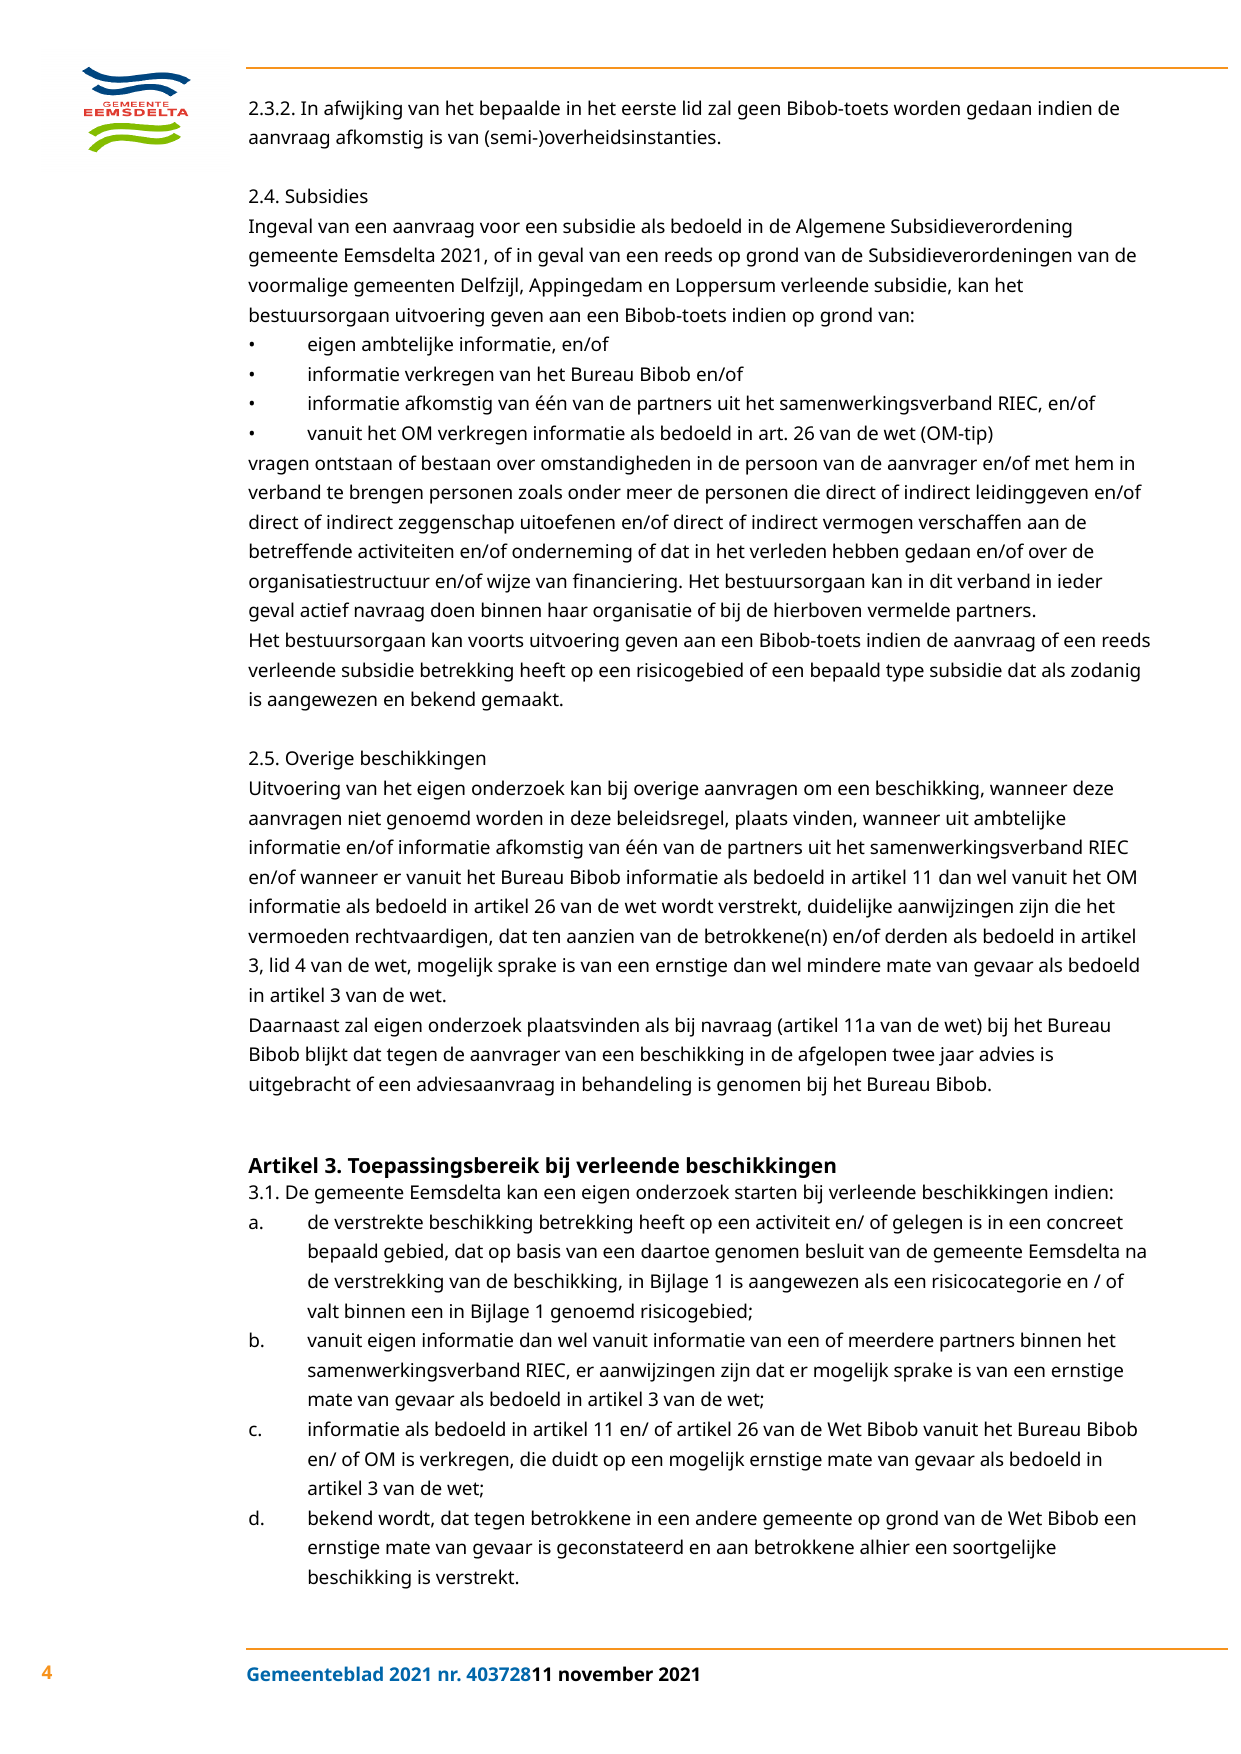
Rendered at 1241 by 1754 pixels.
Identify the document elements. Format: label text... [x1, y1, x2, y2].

text Daarnaast zal eigen onderzoek plaatsvinden als bij navraag (artikel 11a van de wet) bij het Bureau Bibob blijkt dat tegen de aanvrager van een beschikking in de afgelopen twee jaar advies is uitgebracht of een adviesaanvraag in behandeling is genomen bij het Bureau Bibob. [248, 1012, 1152, 1097]
text Uitvoering van het eigen onderzoek kan bij overige aanvragen om een beschikking, wanneer deze aanvragen niet genoemd worden in deze beleidsregel, plaats vinden, wanneer uit ambtelijke informatie en/of informatie afkomstig van één van de partners uit het samenwerkingsverband RIEC en/of wanneer er vanuit het Bureau Bibob informatie als bedoeld in artikel 11 dan wel vanuit het OM informatie als bedoeld in artikel 26 van de wet wordt verstrekt, duidelijke aanwijzingen zijn die het vermoeden rechtvaardigen, dat ten aanzien van de betrokkene(n) en/of derden als bedoeld in artikel 3, lid 4 van de wet, mogelijk sprake is van een ernstige dan wel mindere mate van gevaar als bedoeld in artikel 3 van de wet. [248, 775, 1152, 1008]
list bekend wordt, dat tegen betrokkene in een andere gemeente op grond van de Wet Bibob een ernstige mate van gevaar is geconstateerd en aan betrokkene alhier een soortgelijke beschikking is verstrekt. [248, 1505, 1152, 1590]
list de verstrekte beschikking betrekking heeft op een activiteit en/ of gelegen is in een concreet bepaald gebied, dat op basis van een daartoe genomen besluit van de gemeente Eemsdelta na de verstrekking van de beschikking, in Bijlage 1 is aangewezen als een risicocategorie en / of valt binnen een in Bijlage 1 genoemd risicogebied; [248, 1209, 1152, 1323]
text 2.3.2. In afwijking van het bepaalde in het eerste lid zal geen Bibob-toets worden gedaan indien de aanvraag afkomstig is van (semi-)overheidsinstanties. [248, 95, 1152, 150]
list vanuit het OM verkregen informatie als bedoeld in art. 26 van de wet (OM-tip) [248, 420, 1152, 446]
text 2.4. Subsidies [248, 183, 1152, 209]
list informatie als bedoeld in artikel 11 en/ of artikel 26 van de Wet Bibob vanuit het Bureau Bibob en/ of OM is verkregen, die duidt op een mogelijk ernstige mate van gevaar als bedoeld in artikel 3 van de wet; [248, 1416, 1152, 1501]
picture [41, 47, 231, 172]
text 2.5. Overige beschikkingen [248, 746, 1152, 771]
list informatie verkregen van het Bureau Bibob en/of [248, 361, 1152, 387]
list vanuit eigen informatie dan wel vanuit informatie van een of meerdere partners binnen het samenwerkingsverband RIEC, er aanwijzingen zijn dat er mogelijk sprake is van een ernstige mate van gevaar als bedoeld in artikel 3 van de wet; [248, 1327, 1152, 1412]
list eigen ambtelijke informatie, en/of [248, 331, 1152, 357]
text Het bestuursorgaan kan voorts uitvoering geven aan een Bibob-toets indien de aanvraag of een reeds verleende subsidie betrekking heeft op een risicogebied of een bepaald type subsidie dat als zodanig is aangewezen en bekend gemaakt. [248, 627, 1152, 712]
text 3.1. De gemeente Eemsdelta kan een eigen onderzoek starten bij verleende beschikkingen indien: [248, 1179, 1152, 1205]
list informatie afkomstig van één van de partners uit het samenwerkingsverband RIEC, en/of [248, 391, 1152, 416]
text Artikel 3. Toepassingsbereik bij verleende beschikkingen [248, 1151, 1152, 1179]
text vragen ontstaan of bestaan over omstandigheden in de persoon van de aanvrager en/of met hem in verband te brengen personen zoals onder meer de personen die direct of indirect leidinggeven en/of direct of indirect zeggenschap uitoefenen en/of direct of indirect vermogen verschaffen aan de betreffende activiteiten en/of onderneming of dat in het verleden hebben gedaan en/of over de organisatiestructuur en/of wijze van financiering. Het bestuursorgaan kan in dit verband in ieder geval actief navraag doen binnen haar organisatie of bij de hierboven vermelde partners. [248, 450, 1152, 623]
text Ingeval van een aanvraag voor een subsidie als bedoeld in de Algemene Subsidieverordening gemeente Eemsdelta 2021, of in geval van een reeds op grond van de Subsidieverordeningen van de voormalige gemeenten Delfzijl, Appingedam en Loppersum verleende subsidie, kan het bestuursorgaan uitvoering geven aan een Bibob-toets indien op grond van: [248, 213, 1152, 328]
